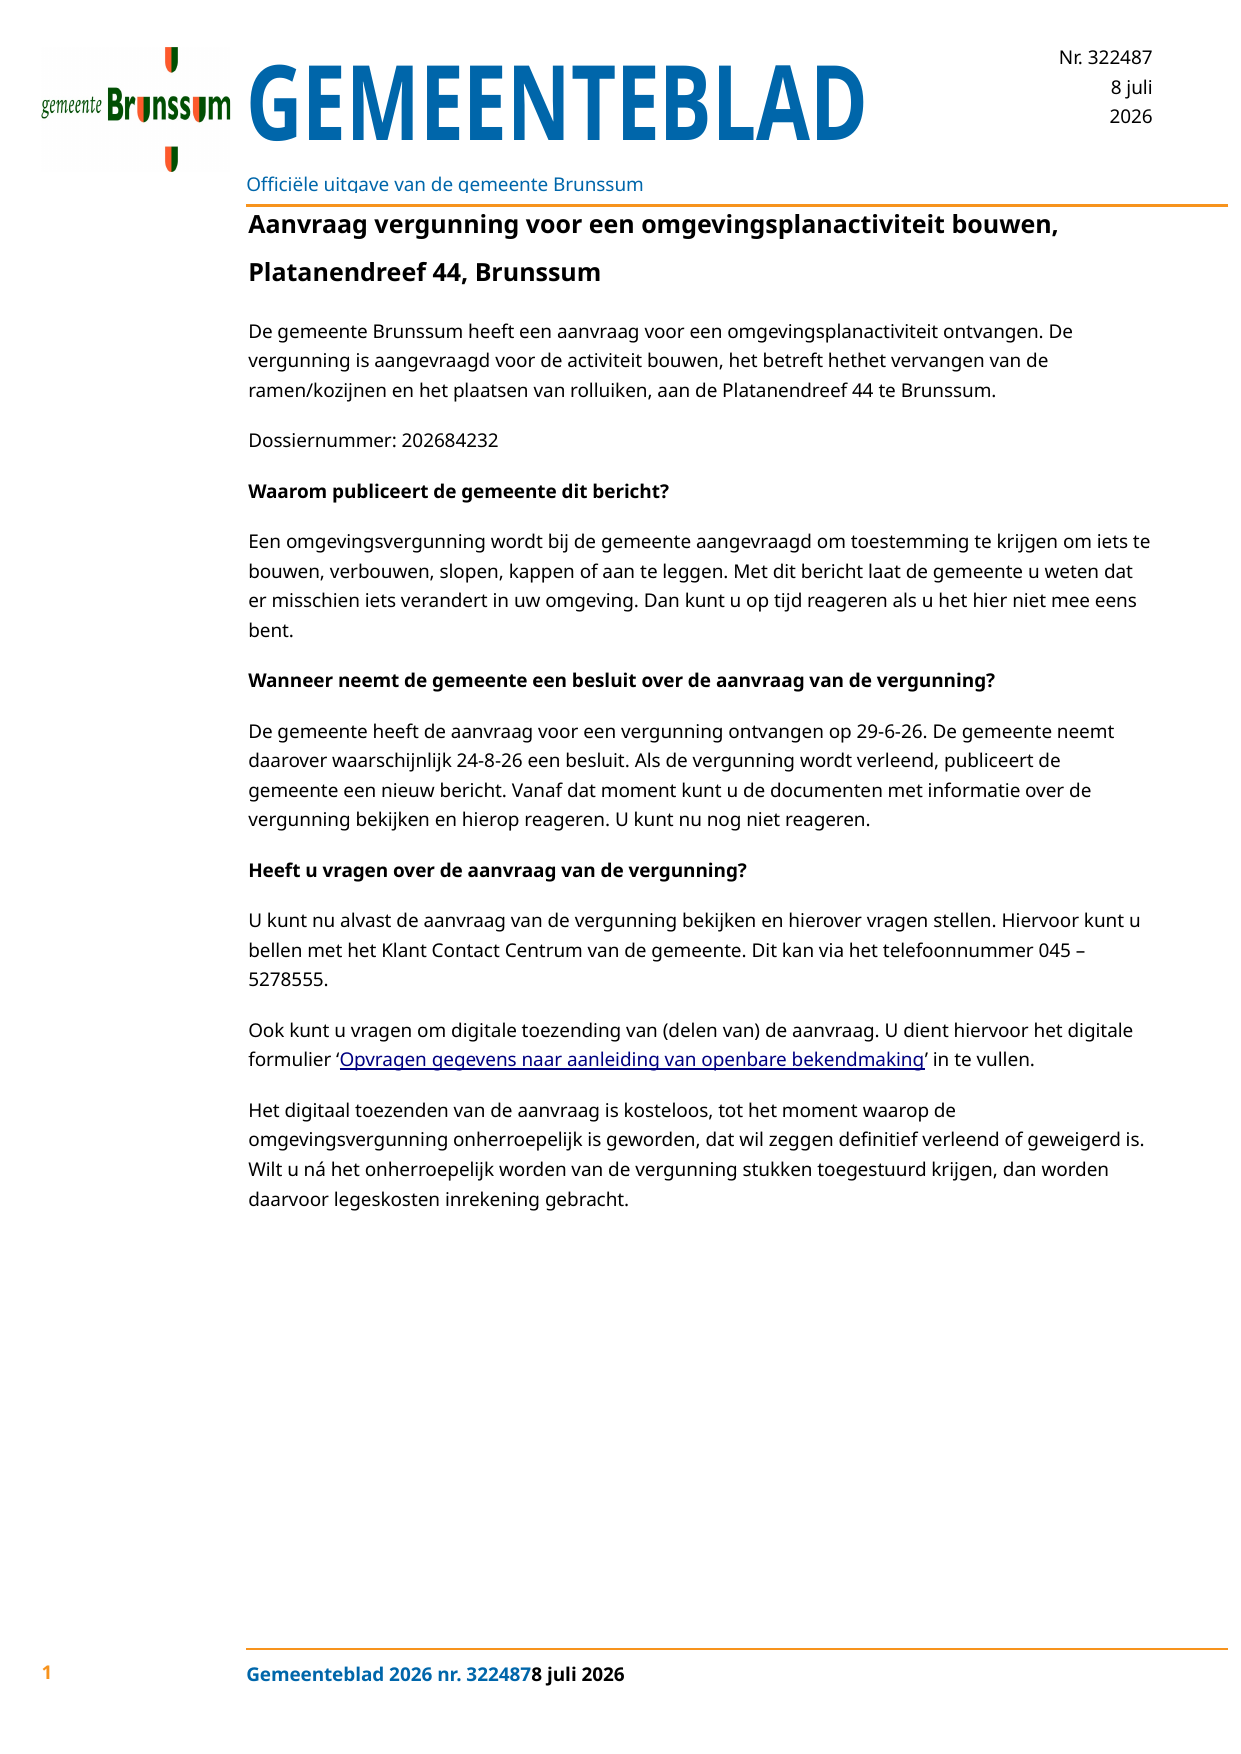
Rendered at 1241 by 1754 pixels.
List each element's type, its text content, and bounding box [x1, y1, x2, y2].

text Een omgevingsvergunning wordt bij de gemeente aangevraagd om toestemming te krijgen om iets te bouwen, verbouwen, slopen, kappen of aan te leggen. Met dit bericht laat de gemeente u weten dat er misschien iets verandert in uw omgeving. Dan kunt u op tijd reageren als u het hier niet mee eens bent. [248, 528, 1152, 643]
text Aanvraag vergunning voor een omgevingsplanactiviteit bouwen, Platanendreef 44, Brunssum [248, 207, 1152, 288]
text Wanneer neemt de gemeente een besluit over de aanvraag van de vergunning? [248, 667, 1152, 693]
picture [41, 47, 231, 172]
text Ook kunt u vragen om digitale toezending van (delen van) de aanvraag. U dient hiervoor het digitale formulier ‘Opvragen gegevens naar aanleiding van openbare bekendmaking’ in te vullen. [248, 1017, 1152, 1072]
text Heeft u vragen over de aanvraag van de vergunning? [248, 857, 1152, 883]
text Dossiernummer: 202684232 [248, 427, 1152, 453]
text U kunt nu alvast de aanvraag van de vergunning bekijken en hierover vragen stellen. Hiervoor kunt u bellen met het Klant Contact Centrum van de gemeente. Dit kan via het telefoonnummer 045 – 5278555. [248, 907, 1152, 992]
text Waarom publiceert de gemeente dit bericht? [248, 478, 1152, 504]
text De gemeente Brunssum heeft een aanvraag voor een omgevingsplanactiviteit ontvangen. De vergunning is aangevraagd voor de activiteit bouwen, het betreft hethet vervangen van de ramen/kozijnen en het plaatsen van rolluiken, aan de Platanendreef 44 te Brunssum. [248, 318, 1152, 403]
text De gemeente heeft de aanvraag voor een vergunning ontvangen op 29-6-26. De gemeente neemt daarover waarschijnlijk 24-8-26 een besluit. Als de vergunning wordt verleend, publiceert de gemeente een nieuw bericht. Vanaf dat moment kunt u de documenten met informatie over de vergunning bekijken en hierop reageren. U kunt nu nog niet reageren. [248, 718, 1152, 832]
text Het digitaal toezenden van de aanvraag is kosteloos, tot het moment waarop de omgevingsvergunning onherroepelijk is geworden, dat wil zeggen definitief verleend of geweigerd is. Wilt u ná het onherroepelijk worden van de vergunning stukken toegestuurd krijgen, dan worden daarvoor legeskosten inrekening gebracht. [248, 1097, 1152, 1212]
